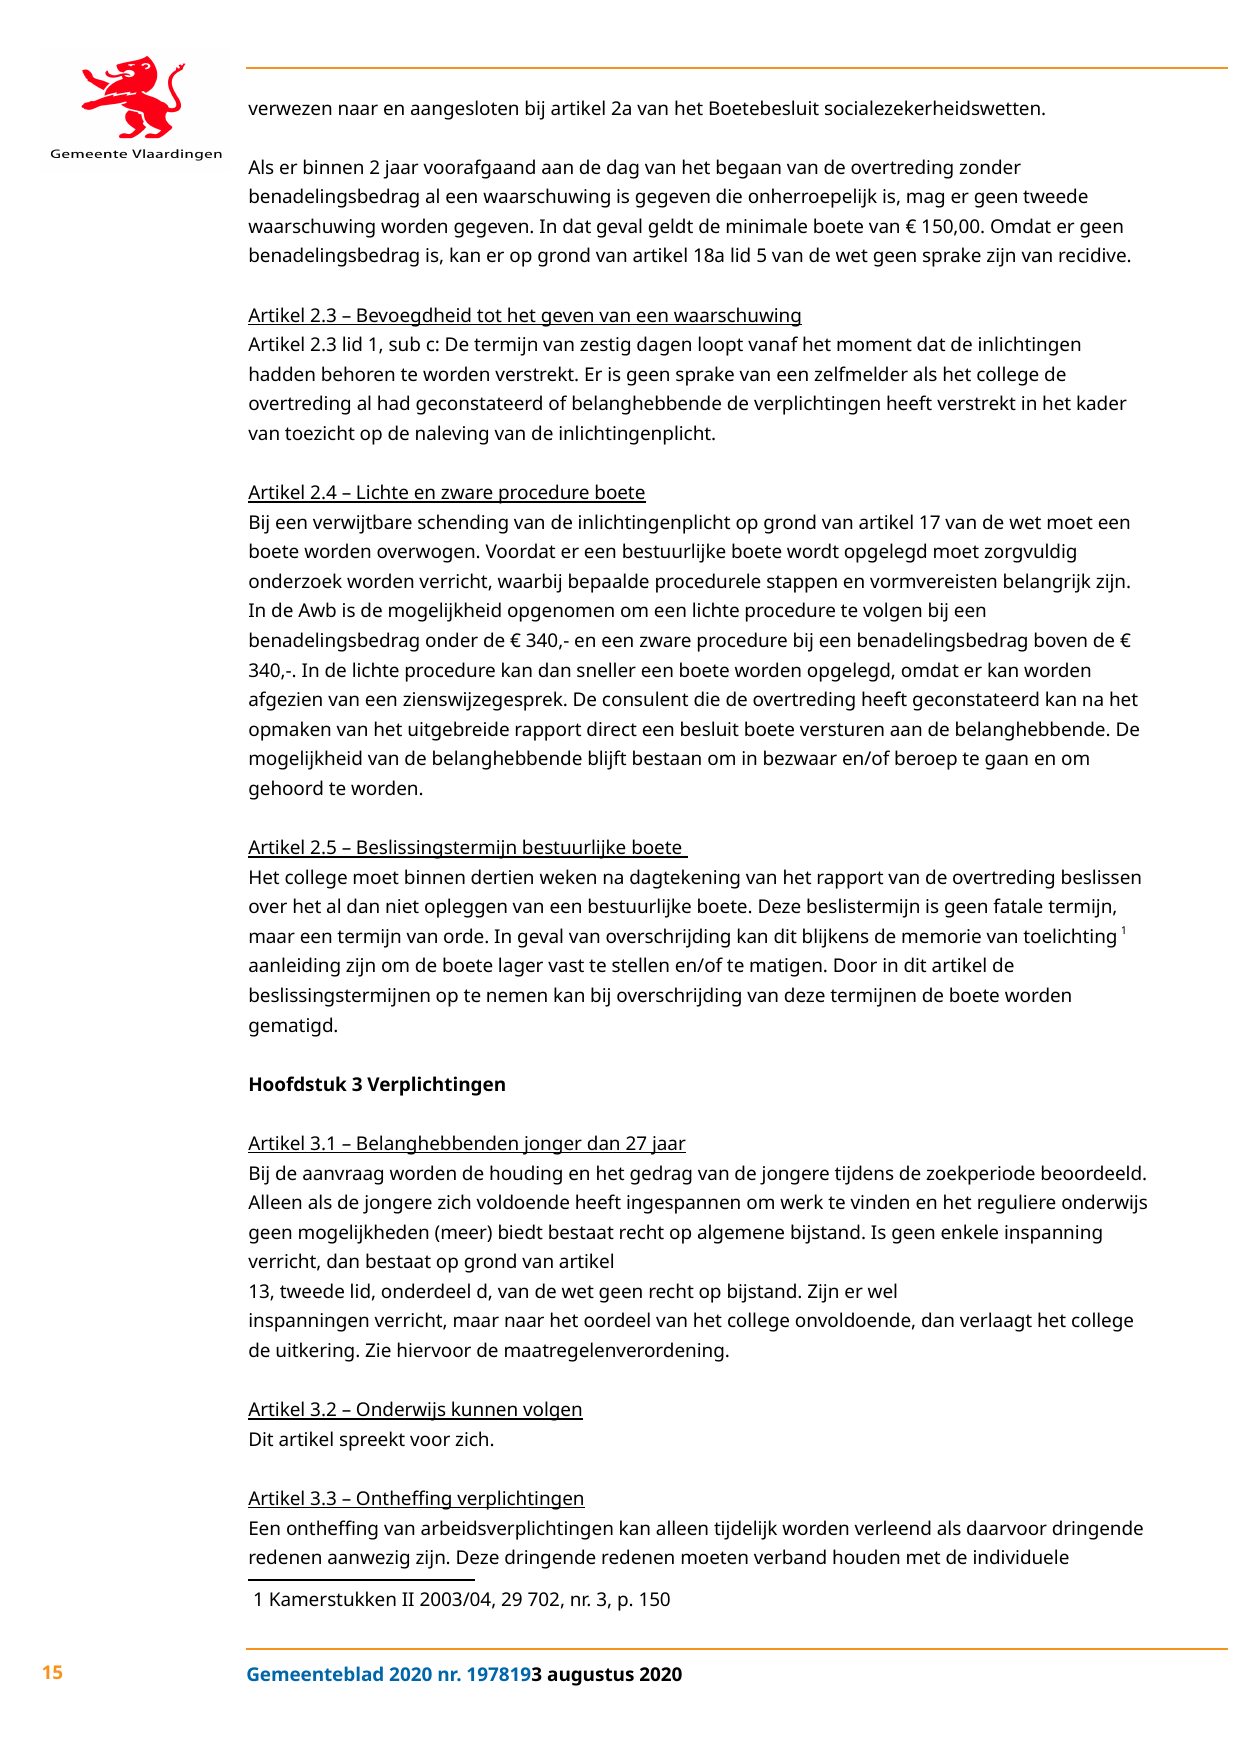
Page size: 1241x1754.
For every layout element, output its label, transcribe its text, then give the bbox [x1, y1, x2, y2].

text Als er binnen 2 jaar voorafgaand aan de dag van het begaan van de overtreding zonder benadelingsbedrag al een waarschuwing is gegeven die onherroepelijk is, mag er geen tweede waarschuwing worden gegeven. In dat geval geldt de minimale boete van € 150,00. Omdat er geen benadelingsbedrag is, kan er op grond van artikel 18a lid 5 van de wet geen sprake zijn van recidive. [248, 154, 1152, 268]
text Artikel 2.5 – Beslissingstermijn bestuurlijke boete [248, 834, 1152, 860]
text inspanningen verricht, maar naar het oordeel van het college onvoldoende, dan verlaagt het college de uitkering. Zie hiervoor de maatregelenverordening. [248, 1308, 1152, 1363]
text Kamerstukken II 2003/04, 29 702, nr. 3, p. 150 [248, 1586, 1152, 1612]
text Dit artikel spreekt voor zich. [248, 1426, 1152, 1452]
text Bij de aanvraag worden de houding en het gedrag van de jongere tijdens de zoekperiode beoordeeld. Alleen als de jongere zich voldoende heeft ingespannen om werk te vinden en het reguliere onderwijs geen mogelijkheden (meer) biedt bestaat recht op algemene bijstand. Is geen enkele inspanning verricht, dan bestaat op grond van artikel [248, 1160, 1152, 1274]
text verwezen naar en aangesloten bij artikel 2a van het Boetebesluit socialezekerheidswetten. [248, 95, 1152, 121]
text Artikel 3.1 – Belanghebbenden jonger dan 27 jaar [248, 1130, 1152, 1156]
text Hoofdstuk 3 Verplichtingen [248, 1071, 1152, 1097]
text Artikel 2.4 – Lichte en zware procedure boete [248, 479, 1152, 505]
text Een ontheffing van arbeidsverplichtingen kan alleen tijdelijk worden verleend als daarvoor dringende redenen aanwezig zijn. Deze dringende redenen moeten verband houden met de individuele [248, 1515, 1152, 1570]
text Bij een verwijtbare schending van de inlichtingenplicht op grond van artikel 17 van de wet moet een boete worden overwogen. Voordat er een bestuurlijke boete wordt opgelegd moet zorgvuldig onderzoek worden verricht, waarbij bepaalde procedurele stappen en vormvereisten belangrijk zijn. In de Awb is de mogelijkheid opgenomen om een lichte procedure te volgen bij een benadelingsbedrag onder de € 340,- en een zware procedure bij een benadelingsbedrag boven de € 340,-. In de lichte procedure kan dan sneller een boete worden opgelegd, omdat er kan worden afgezien van een zienswijzegesprek. De consulent die de overtreding heeft geconstateerd kan na het opmaken van het uitgebreide rapport direct een besluit boete versturen aan de belanghebbende. De mogelijkheid van de belanghebbende blijft bestaan om in bezwaar en/of beroep te gaan en om gehoord te worden. [248, 509, 1152, 801]
text Artikel 3.2 – Onderwijs kunnen volgen [248, 1396, 1152, 1422]
text Artikel 2.3 – Bevoegdheid tot het geven van een waarschuwing [248, 302, 1152, 328]
text Artikel 3.3 – Ontheffing verplichtingen [248, 1485, 1152, 1511]
text Het college moet binnen dertien weken na dagtekening van het rapport van de overtreding beslissen over het al dan niet opleggen van een bestuurlijke boete. Deze beslistermijn is geen fatale termijn, maar een termijn van orde. In geval van overschrijding kan dit blijkens de memorie van toelichting aanleiding zijn om de boete lager vast te stellen en/of te matigen. Door in dit artikel de beslissingstermijnen op te nemen kan bij overschrijding van deze termijnen de boete worden gematigd. [248, 864, 1152, 1038]
text 13, tweede lid, onderdeel d, van de wet geen recht op bijstand. Zijn er wel [248, 1278, 1152, 1304]
picture [41, 47, 231, 172]
text Artikel 2.3 lid 1, sub c: De termijn van zestig dagen loopt vanaf het moment dat de inlichtingen hadden behoren te worden verstrekt. Er is geen sprake van een zelfmelder als het college de overtreding al had geconstateerd of belanghebbende de verplichtingen heeft verstrekt in het kader van toezicht op de naleving van de inlichtingenplicht. [248, 331, 1152, 446]
